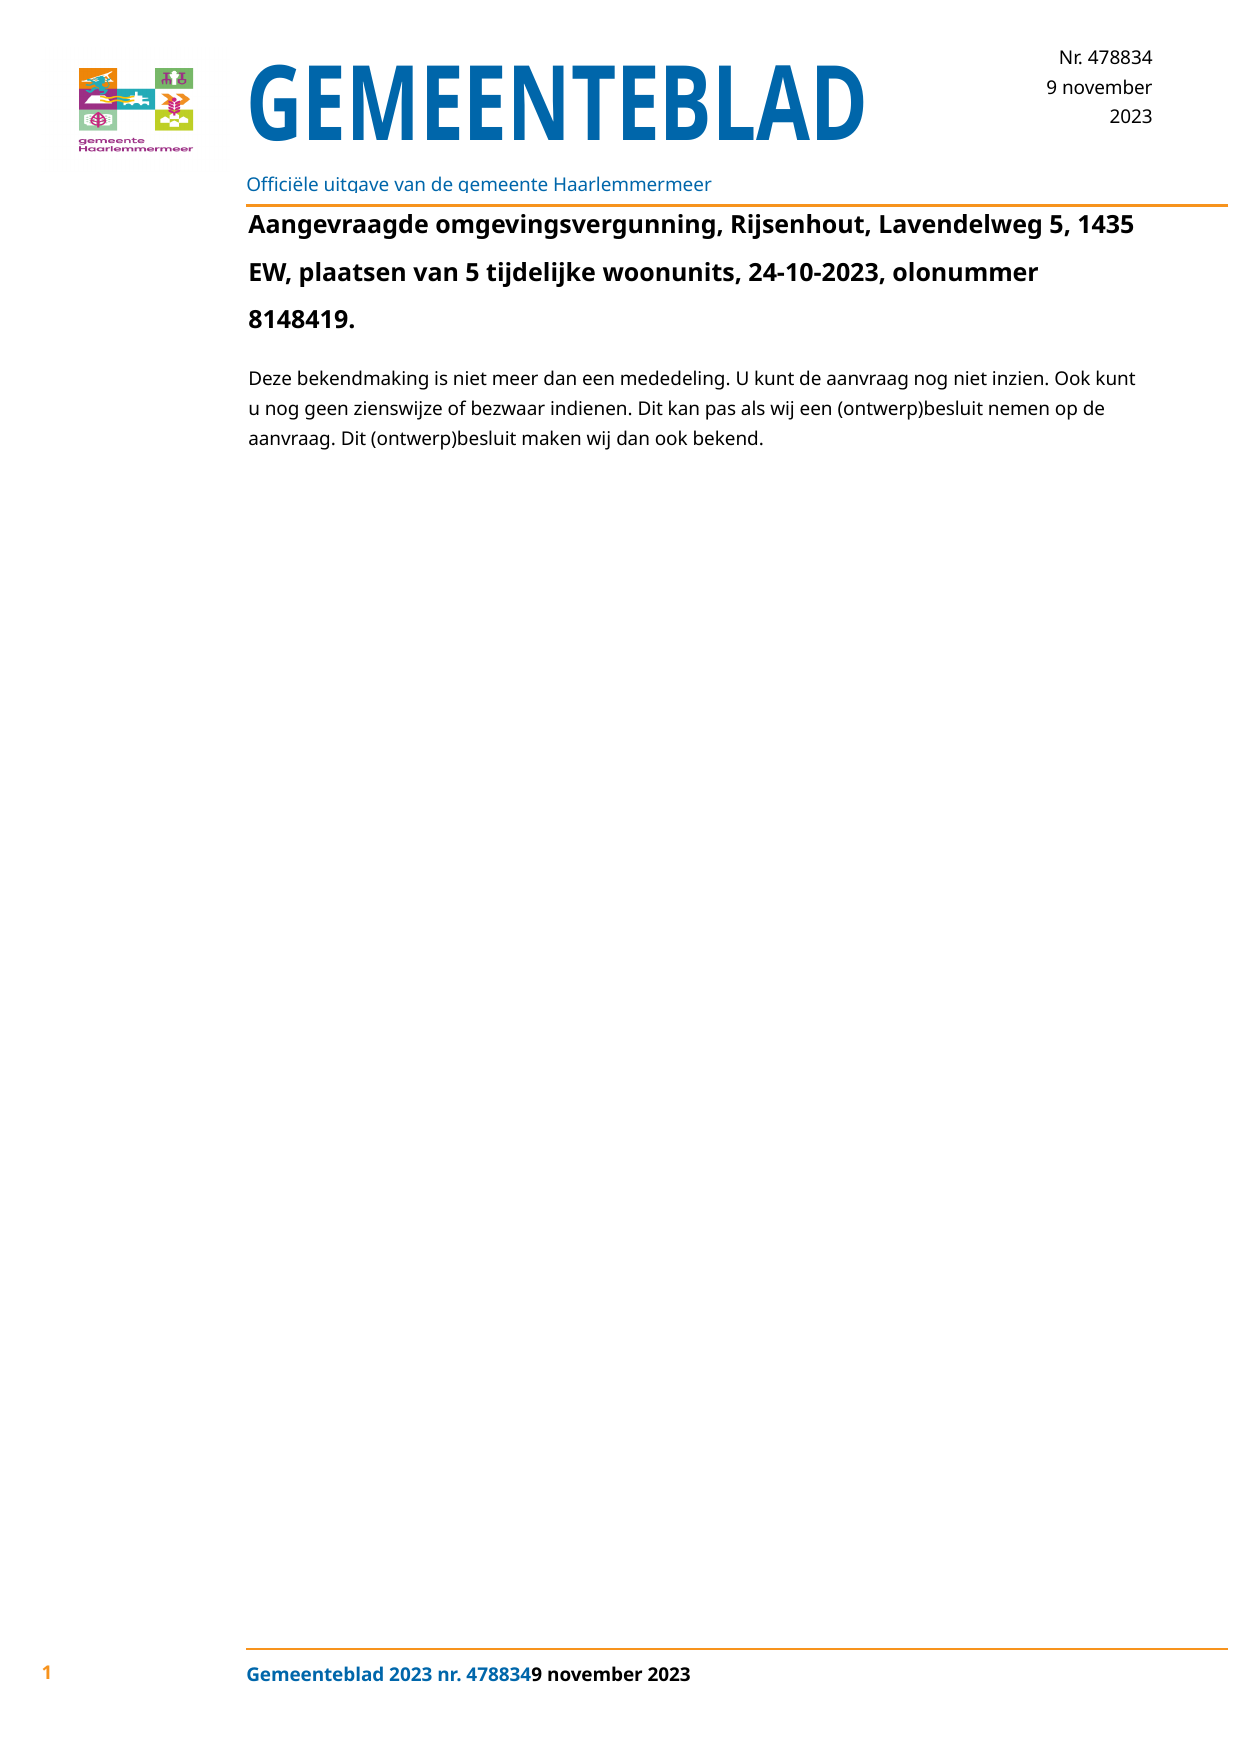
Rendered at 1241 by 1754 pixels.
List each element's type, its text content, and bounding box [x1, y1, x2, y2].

picture [41, 47, 231, 172]
text Deze bekendmaking is niet meer dan een mededeling. U kunt de aanvraag nog niet inzien. Ook kunt u nog geen zienswijze of bezwaar indienen. Dit kan pas als wij een (ontwerp)besluit nemen op de aanvraag. Dit (ontwerp)besluit maken wij dan ook bekend. [248, 366, 1152, 450]
text Aangevraagde omgevingsvergunning, Rijsenhout, Lavendelweg 5, 1435 EW, plaatsen van 5 tijdelijke woonunits, 24-10-2023, olonummer 8148419. [248, 207, 1152, 336]
